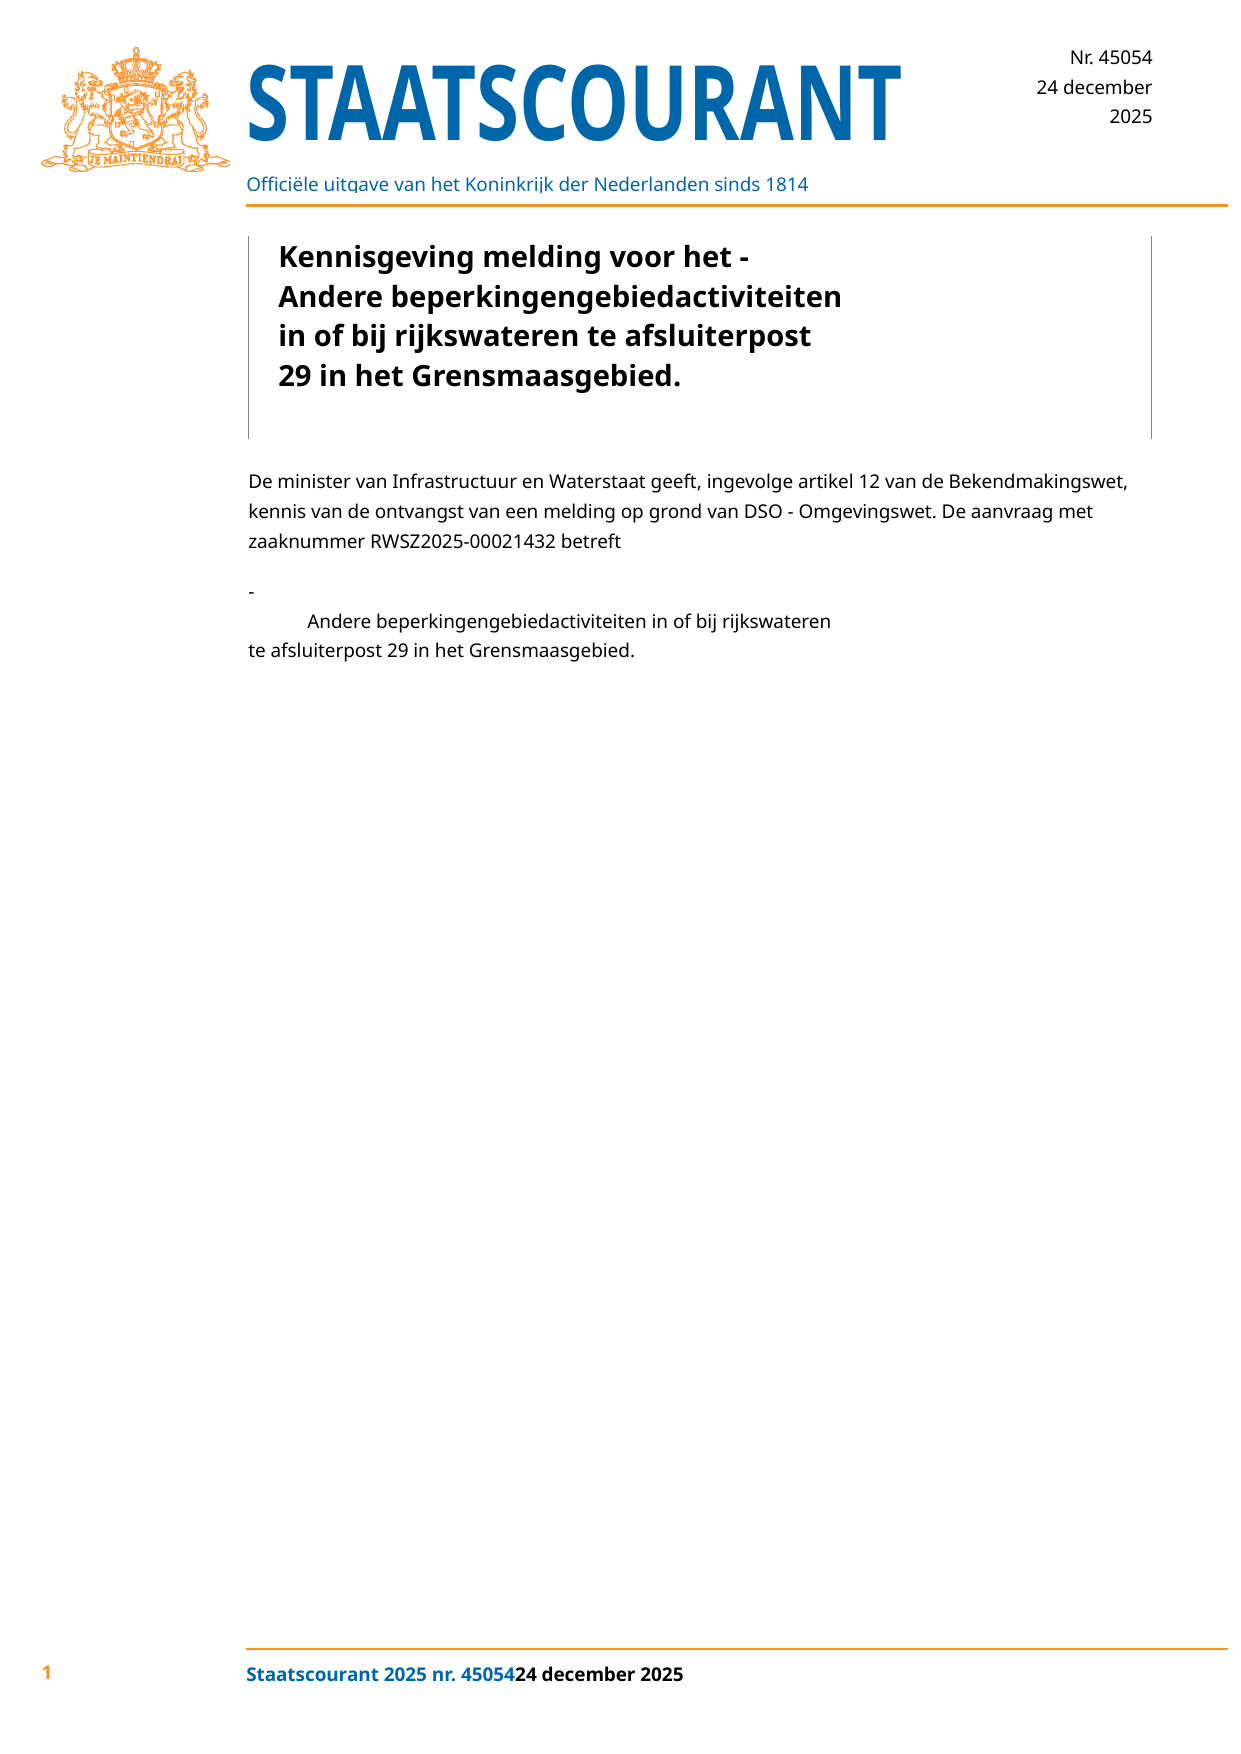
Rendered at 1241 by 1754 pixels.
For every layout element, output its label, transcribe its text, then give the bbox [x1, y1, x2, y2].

table_header Kennisgeving melding voor het -Andere beperkingengebiedactiviteiten in of bij rijkswateren te afsluiterpost 29 in het Grensmaasgebied. [249, 236, 850, 439]
text te afsluiterpost 29 in het Grensmaasgebied. [248, 637, 1152, 663]
text De minister van Infrastructuur en Waterstaat geeft, ingevolge artikel 12 van de Bekendmakingswet, kennis van de ontvangst van een melding op grond van DSO - Omgevingswet. De aanvraag met zaaknummer RWSZ2025-00021432 betreft [248, 469, 1152, 553]
list Andere beperkingengebiedactiviteiten in of bij rijkswateren [248, 608, 1152, 633]
picture [41, 47, 231, 172]
table_header [1090, 236, 1151, 413]
table_header [850, 414, 1151, 439]
table_header [850, 236, 912, 413]
picture [912, 236, 1090, 414]
